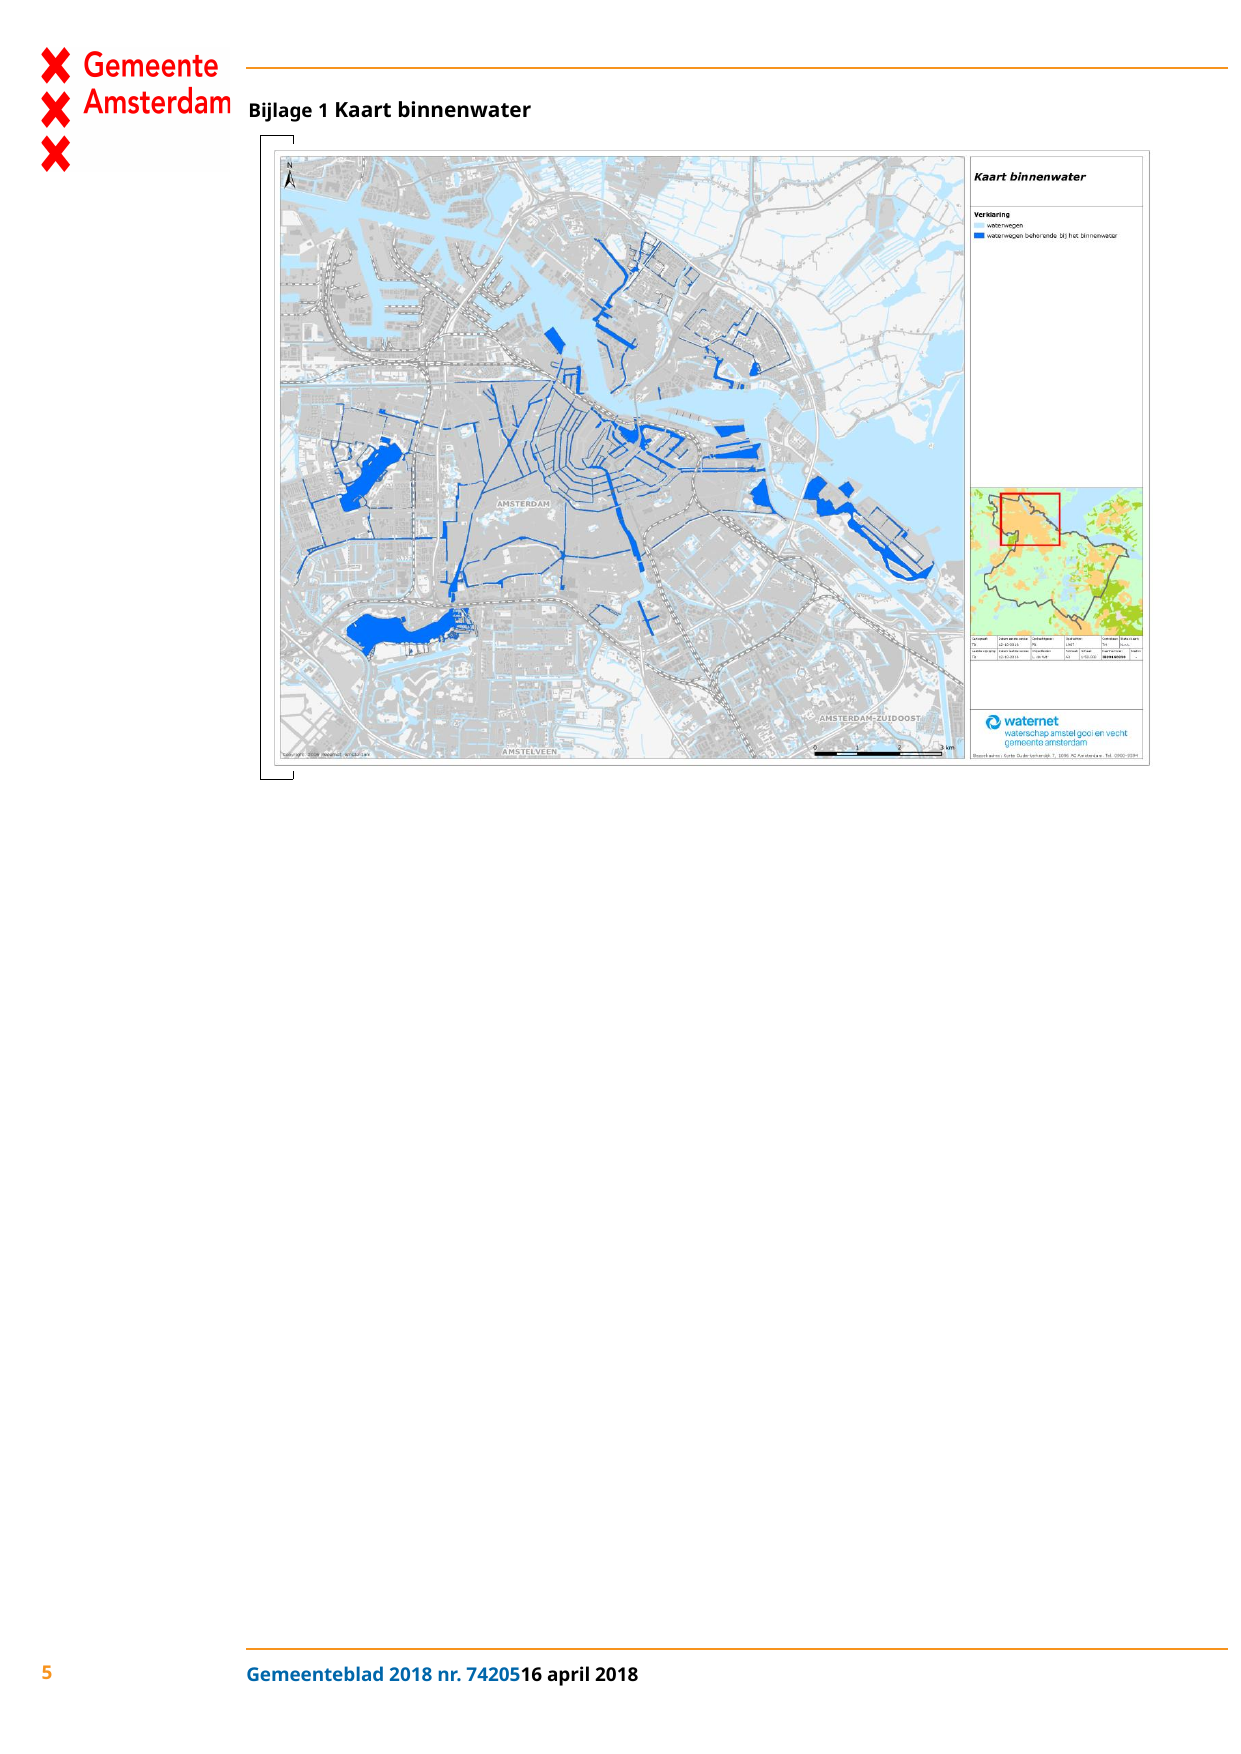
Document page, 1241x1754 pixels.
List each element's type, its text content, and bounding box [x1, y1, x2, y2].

text Bijlage 1 Kaart binnenwater [248, 95, 1152, 123]
picture [268, 144, 1155, 771]
picture [41, 47, 231, 172]
